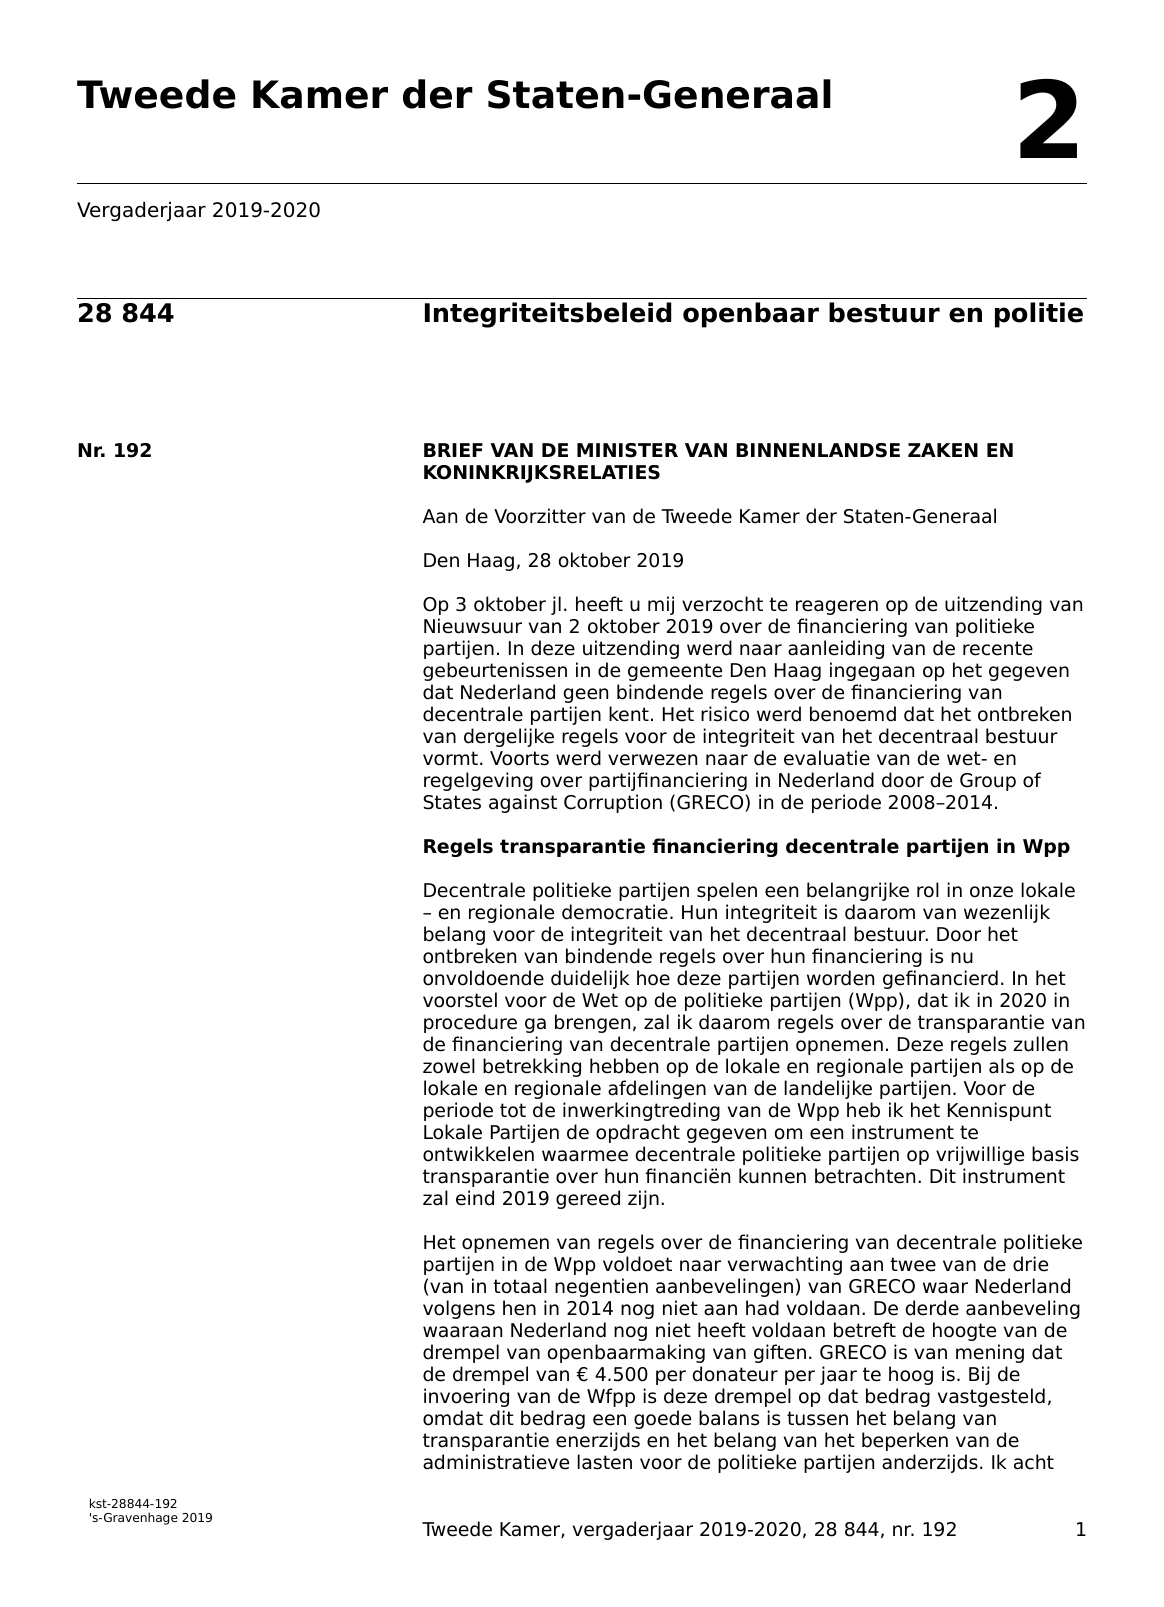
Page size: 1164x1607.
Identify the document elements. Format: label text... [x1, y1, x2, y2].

subtitle Regels transparantie financiering decentrale partijen in Wpp [422, 836, 1087, 858]
table_header Tweede Kamer der Staten-Generaal [77, 59, 886, 183]
subtitle Nr. 192 BRIEF VAN DE MINISTER VAN BINNENLANDSE ZAKEN EN KONINKRIJKSRELATIES [77, 440, 1087, 484]
text Decentrale politieke partijen spelen een belangrijke rol in onze lokale – en regionale democratie. Hun integriteit is daarom van wezenlijk belang voor de integriteit van het decentraal bestuur. Door het ontbreken van bindende regels over hun financiering is nu onvoldoende duidelijk hoe deze partijen worden gefinancierd. In het voorstel voor de Wet op de politieke partijen (Wpp), dat ik in 2020 in procedure ga brengen, zal ik daarom regels over de transparantie van de financiering van decentrale partijen opnemen. Deze regels zullen zowel betrekking hebben op de lokale en regionale partijen als op de lokale en regionale afdelingen van de landelijke partijen. Voor de periode tot de inwerkingtreding van de Wpp heb ik het Kennispunt Lokale Partijen de opdracht gegeven om een instrument te ontwikkelen waarmee decentrale politieke partijen op vrijwillige basis transparantie over hun financiën kunnen betrachten. Dit instrument zal eind 2019 gereed zijn. [422, 880, 1087, 1210]
subtitle 28 844 Integriteitsbeleid openbaar bestuur en politie [77, 299, 1087, 329]
table_header 2 [886, 59, 1087, 183]
text 's-Gravenhage 2019 [88, 1511, 323, 1525]
text Het opnemen van regels over de financiering van decentrale politieke partijen in de Wpp voldoet naar verwachting aan twee van de drie (van in totaal negentien aanbevelingen) van GRECO waar Nederland volgens hen in 2014 nog niet aan had voldaan. De derde aanbeveling waaraan Nederland nog niet heeft voldaan betreft de hoogte van de drempel van openbaarmaking van giften. GRECO is van mening dat de drempel van € 4.500 per donateur per jaar te hoog is. Bij de invoering van de Wfpp is deze drempel op dat bedrag vastgesteld, omdat dit bedrag een goede balans is tussen het belang van transparantie enerzijds en het belang van het beperken van de administratieve lasten voor de politieke partijen anderzijds. Ik acht [422, 1232, 1087, 1474]
text kst-28844-192 [88, 1497, 323, 1511]
text Aan de Voorzitter van de Tweede Kamer der Staten-Generaal [422, 506, 1087, 528]
table_cell Vergaderjaar 2019-2020 [77, 184, 1087, 298]
text Op 3 oktober jl. heeft u mij verzocht te reageren op de uitzending van Nieuwsuur van 2 oktober 2019 over de financiering van politieke partijen. In deze uitzending werd naar aanleiding van de recente gebeurtenissen in de gemeente Den Haag ingegaan op het gegeven dat Nederland geen bindende regels over de financiering van decentrale partijen kent. Het risico werd benoemd dat het ontbreken van dergelijke regels voor de integriteit van het decentraal bestuur vormt. Voorts werd verwezen naar de evaluatie van de wet- en regelgeving over partijfinanciering in Nederland door de Group of States against Corruption (GRECO) in de periode 2008–2014. [422, 594, 1087, 814]
text Den Haag, 28 oktober 2019 [422, 550, 1087, 572]
